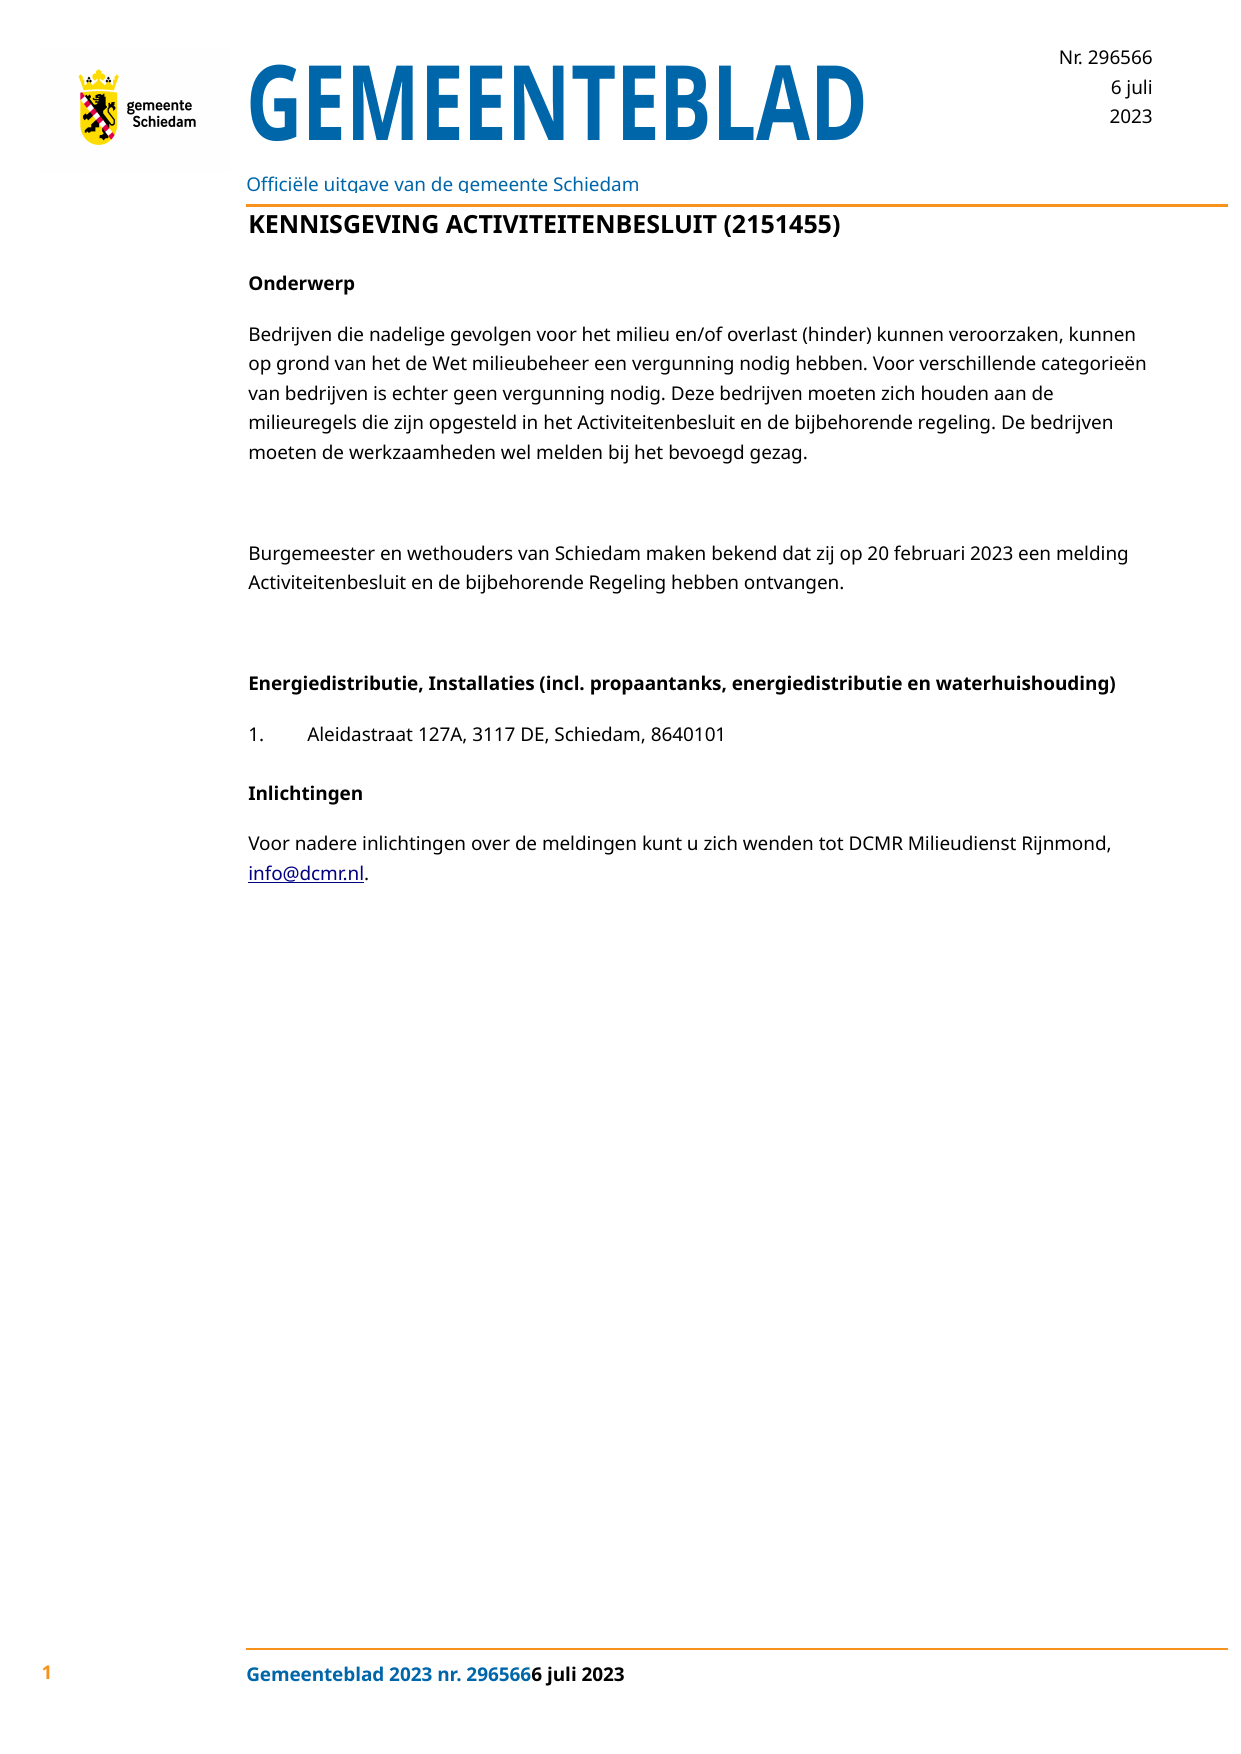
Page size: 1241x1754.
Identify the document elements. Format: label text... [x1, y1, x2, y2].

text Onderwerp [248, 270, 1152, 296]
text Inlichtingen [248, 780, 1152, 806]
text Voor nadere inlichtingen over de meldingen kunt u zich wenden tot DCMR Milieudienst Rijnmond, info@dcmr.nl. [248, 830, 1152, 886]
text Bedrijven die nadelige gevolgen voor het milieu en/of overlast (hinder) kunnen veroorzaken, kunnen op grond van het de Wet milieubeheer een vergunning nodig hebben. Voor verschillende categorieën van bedrijven is echter geen vergunning nodig. Deze bedrijven moeten zich houden aan de milieuregels die zijn opgesteld in het Activiteitenbesluit en de bijbehorende regeling. De bedrijven moeten de werkzaamheden wel melden bij het bevoegd gezag. [248, 321, 1152, 465]
text KENNISGEVING ACTIVITEITENBESLUIT (2151455) [248, 207, 1152, 241]
text Energiedistributie, Installaties (incl. propaantanks, energiedistributie en waterhuishouding) [248, 670, 1152, 696]
list Aleidastraat 127A, 3117 DE, Schiedam, 8640101 [248, 721, 1152, 746]
picture [41, 47, 231, 172]
text Burgemeester en wethouders van Schiedam maken bekend dat zij op 20 februari 2023 een melding Activiteitenbesluit en de bijbehorende Regeling hebben ontvangen. [248, 540, 1152, 595]
